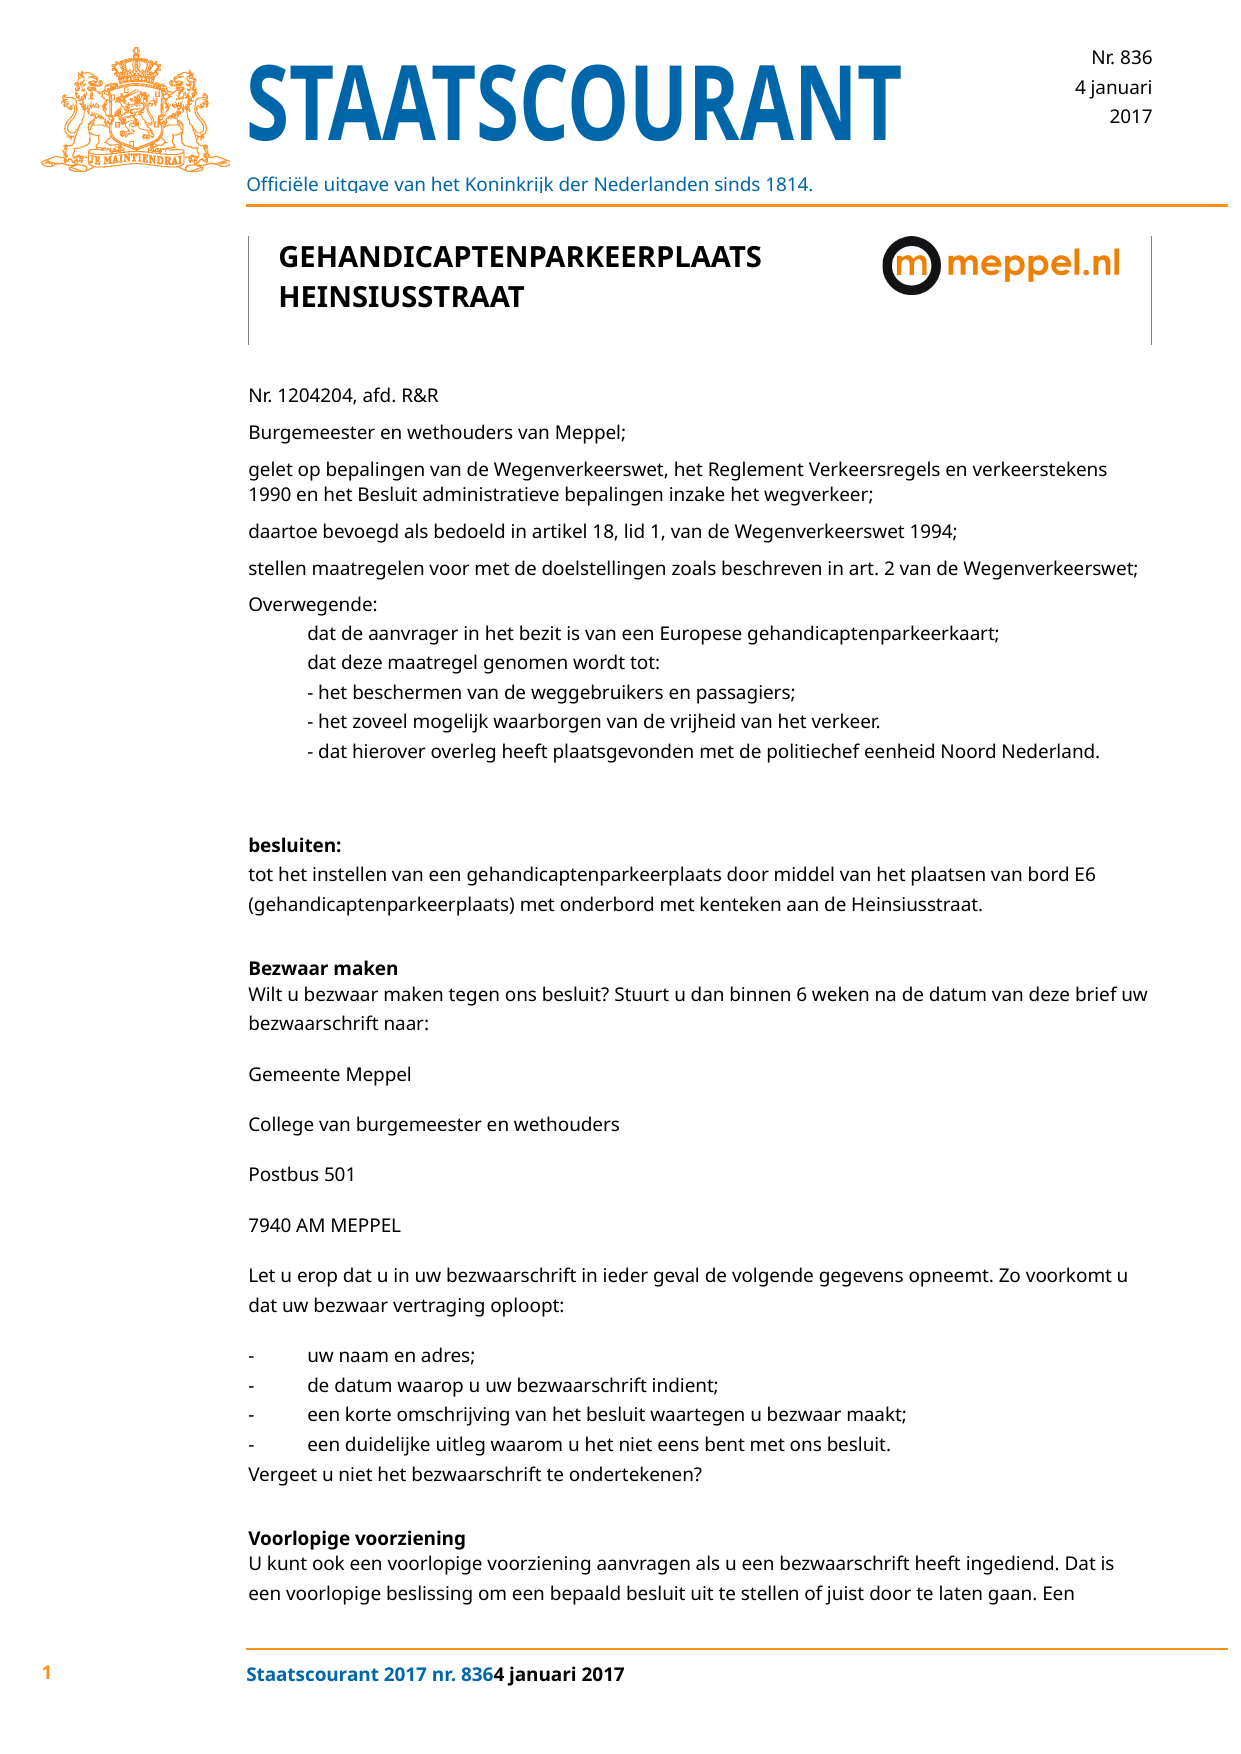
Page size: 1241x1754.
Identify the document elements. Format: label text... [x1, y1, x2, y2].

text tot het instellen van een gehandicaptenparkeerplaats door middel van het plaatsen van bord E6 (gehandicaptenparkeerplaats) met onderbord met kenteken aan de Heinsiusstraat. [248, 861, 1152, 917]
text daartoe bevoegd als bedoeld in artikel 18, lid 1, van de Wegenverkeerswet 1994; [248, 518, 1152, 544]
text Wilt u bezwaar maken tegen ons besluit? Stuurt u dan binnen 6 weken na de datum van deze brief uw bezwaarschrift naar: [248, 981, 1152, 1036]
text Vergeet u niet het bezwaarschrift te ondertekenen? [248, 1461, 1152, 1486]
list - het beschermen van de weggebruikers en passagiers; [248, 679, 1152, 705]
text besluiten: [248, 832, 1152, 858]
list uw naam en adres; [248, 1342, 1152, 1368]
text Burgemeester en wethouders van Meppel; [248, 419, 1152, 445]
text Overwegende: [248, 592, 1152, 617]
list dat de aanvrager in het bezit is van een Europese gehandicaptenparkeerkaart; [248, 620, 1152, 646]
text U kunt ook een voorlopige voorziening aanvragen als u een bezwaarschrift heeft ingediend. Dat is een voorlopige beslissing om een bepaald besluit uit te stellen of juist door te laten gaan. Een [248, 1550, 1152, 1606]
text Let u erop dat u in uw bezwaarschrift in ieder geval de volgende gegevens opneemt. Zo voorkomt u dat uw bezwaar vertraging oploopt: [248, 1262, 1152, 1318]
list een duidelijke uitleg waarom u het niet eens bent met ons besluit. [248, 1431, 1152, 1457]
picture [41, 47, 231, 172]
list een korte omschrijving van het besluit waartegen u bezwaar maakt; [248, 1402, 1152, 1427]
table_header [850, 236, 1151, 345]
text Voorlopige voorziening [248, 1525, 1152, 1550]
list - dat hierover overleg heeft plaatsgevonden met de politiechef eenheid Noord Nederland. [248, 738, 1152, 764]
picture [882, 236, 1119, 295]
list dat deze maatregel genomen wordt tot: [248, 649, 1152, 675]
table_header GEHANDICAPTENPARKEERPLAATS HEINSIUSSTRAAT [249, 236, 850, 345]
list - het zoveel mogelijk waarborgen van de vrijheid van het verkeer. [248, 709, 1152, 734]
text Bezwaar maken [248, 955, 1152, 981]
text Gemeente Meppel [248, 1061, 1152, 1086]
text gelet op bepalingen van de Wegenverkeerswet, het Reglement Verkeersregels en verkeerstekens 1990 en het Besluit administratieve bepalingen inzake het wegverkeer; [248, 456, 1152, 507]
text Postbus 501 [248, 1162, 1152, 1187]
text Nr. 1204204, afd. R&R [248, 383, 1152, 408]
text College van burgemeester en wethouders [248, 1111, 1152, 1137]
text 7940 AM MEPPEL [248, 1212, 1152, 1238]
text stellen maatregelen voor met de doelstellingen zoals beschreven in art. 2 van de Wegenverkeerswet; [248, 555, 1152, 581]
list de datum waarop u uw bezwaarschrift indient; [248, 1372, 1152, 1398]
